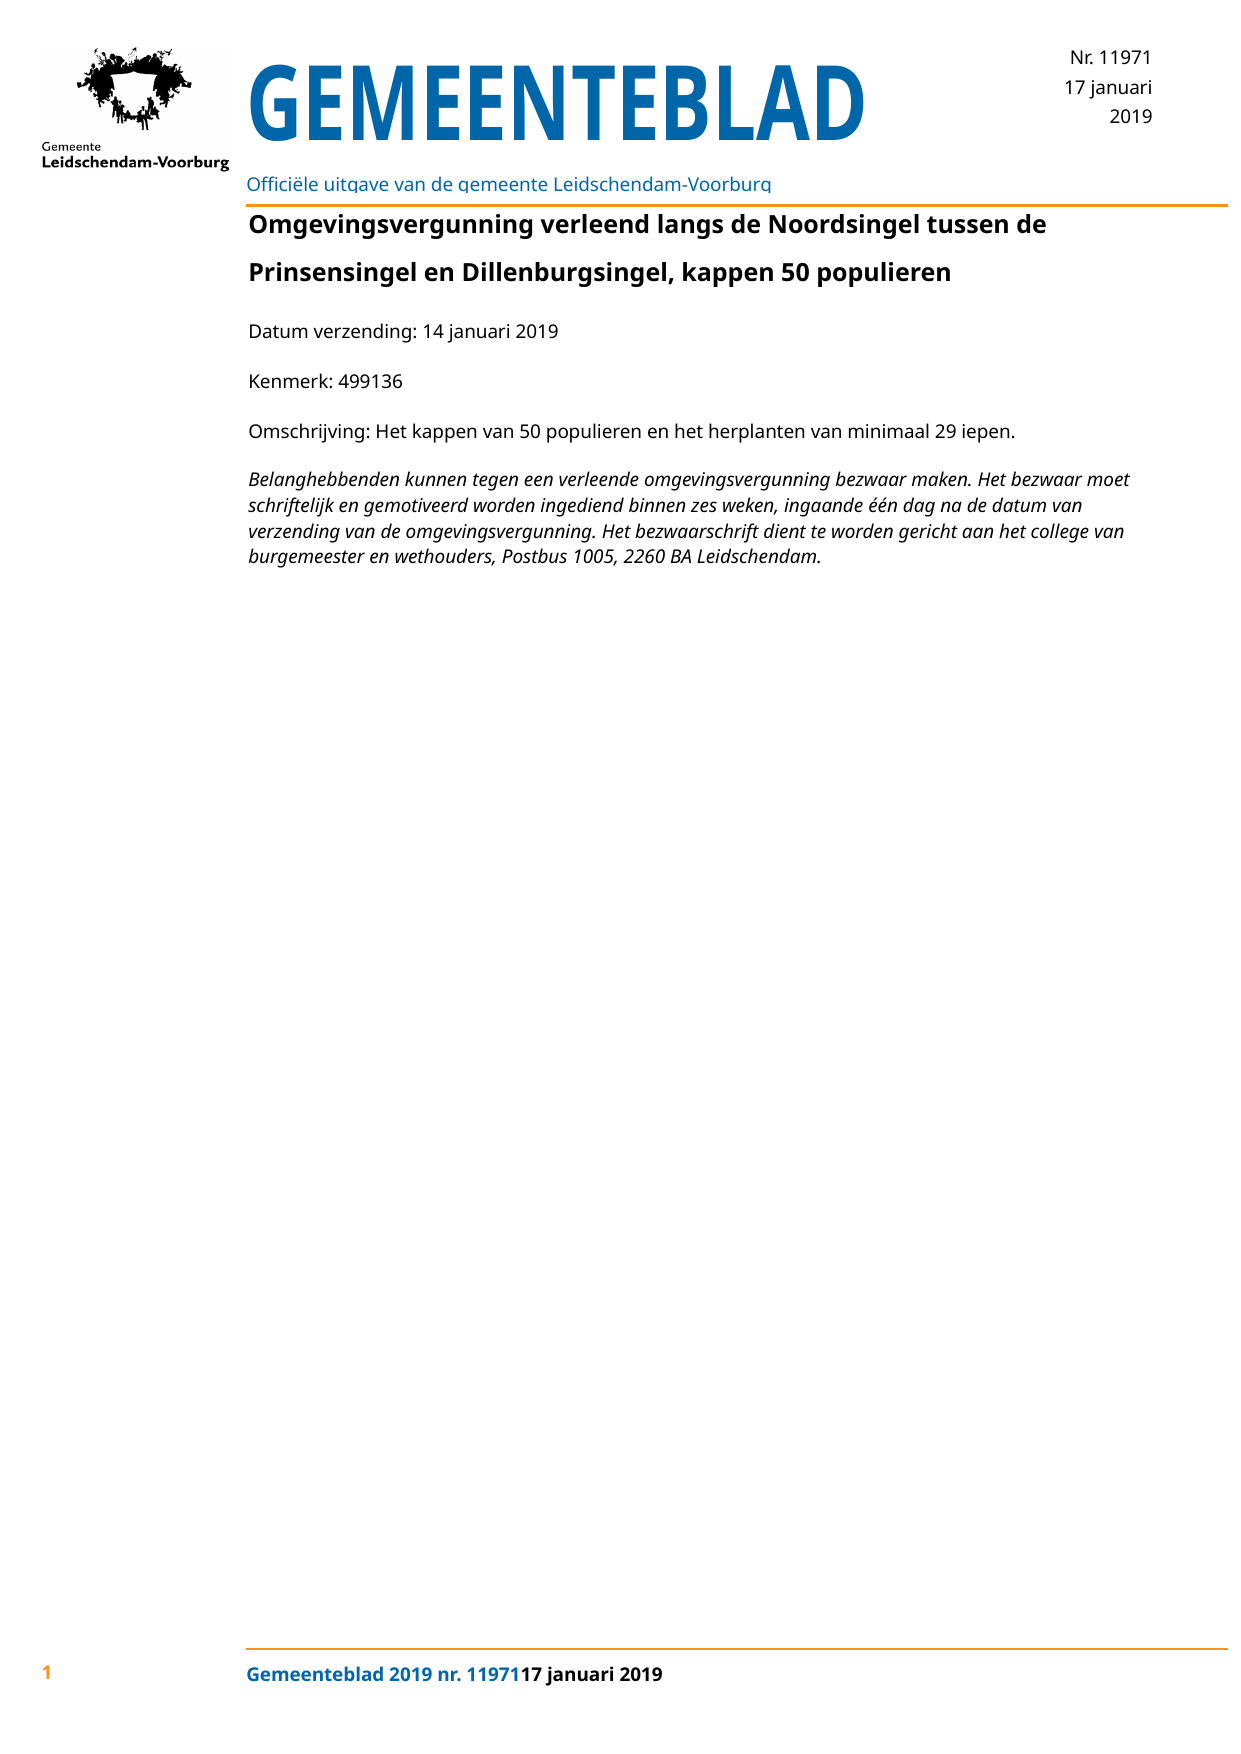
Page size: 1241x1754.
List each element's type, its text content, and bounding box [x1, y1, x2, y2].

text Omschrijving: Het kappen van 50 populieren en het herplanten van minimaal 29 iepen. [248, 419, 1152, 444]
text Omgevingsvergunning verleend langs de Noordsingel tussen de Prinsensingel en Dillenburgsingel, kappen 50 populieren [248, 207, 1152, 288]
text Belanghebbenden kunnen tegen een verleende omgevingsvergunning bezwaar maken. Het bezwaar moet schriftelijk en gemotiveerd worden ingediend binnen zes weken, ingaande één dag na de datum van verzending van de omgevingsvergunning. Het bezwaarschrift dient te worden gericht aan het college van burgemeester en wethouders, Postbus 1005, 2260 BA Leidschendam. [248, 467, 1152, 569]
text Datum verzending: 14 januari 2019 [248, 318, 1152, 344]
picture [41, 47, 231, 172]
text Kenmerk: 499136 [248, 368, 1152, 394]
